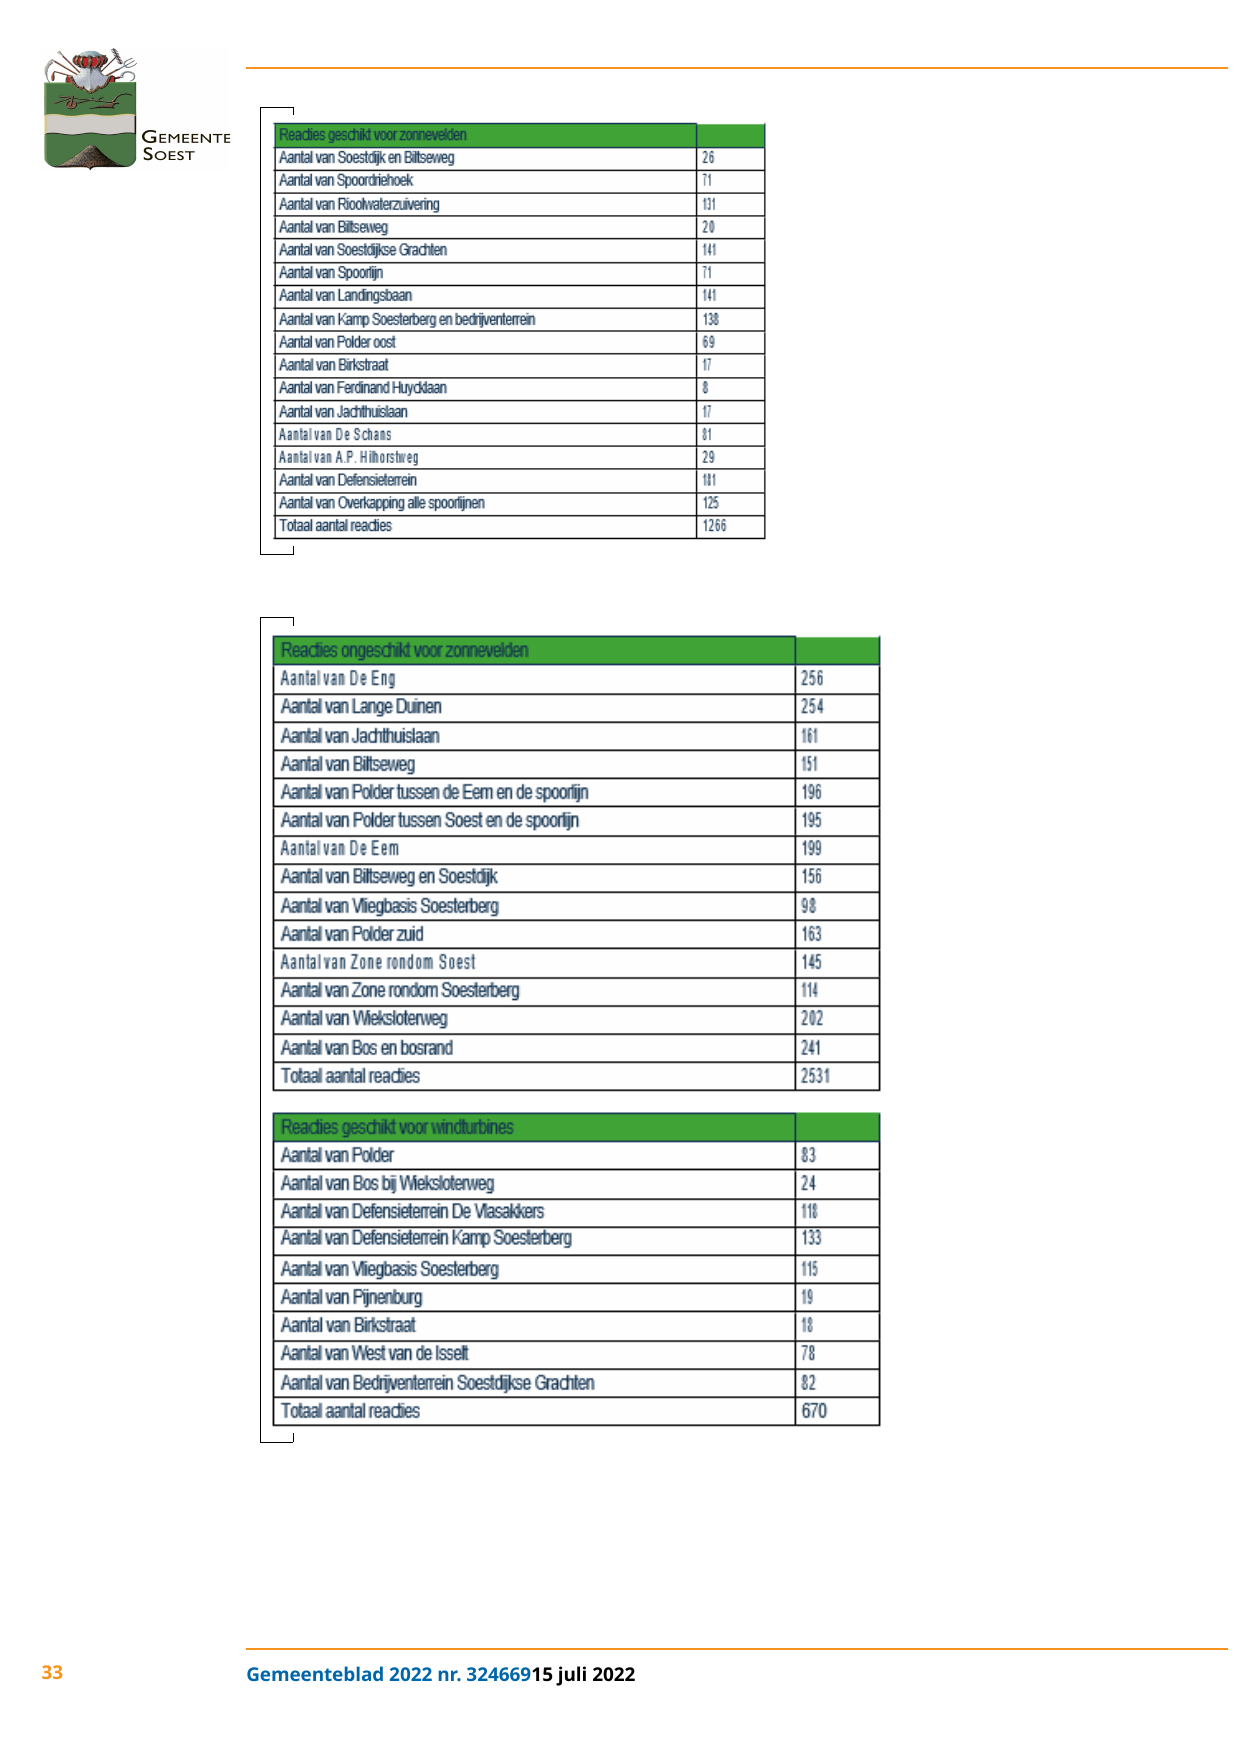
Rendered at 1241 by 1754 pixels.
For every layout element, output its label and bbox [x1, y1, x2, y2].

picture [268, 626, 889, 1433]
picture [268, 115, 771, 546]
picture [41, 47, 231, 172]
